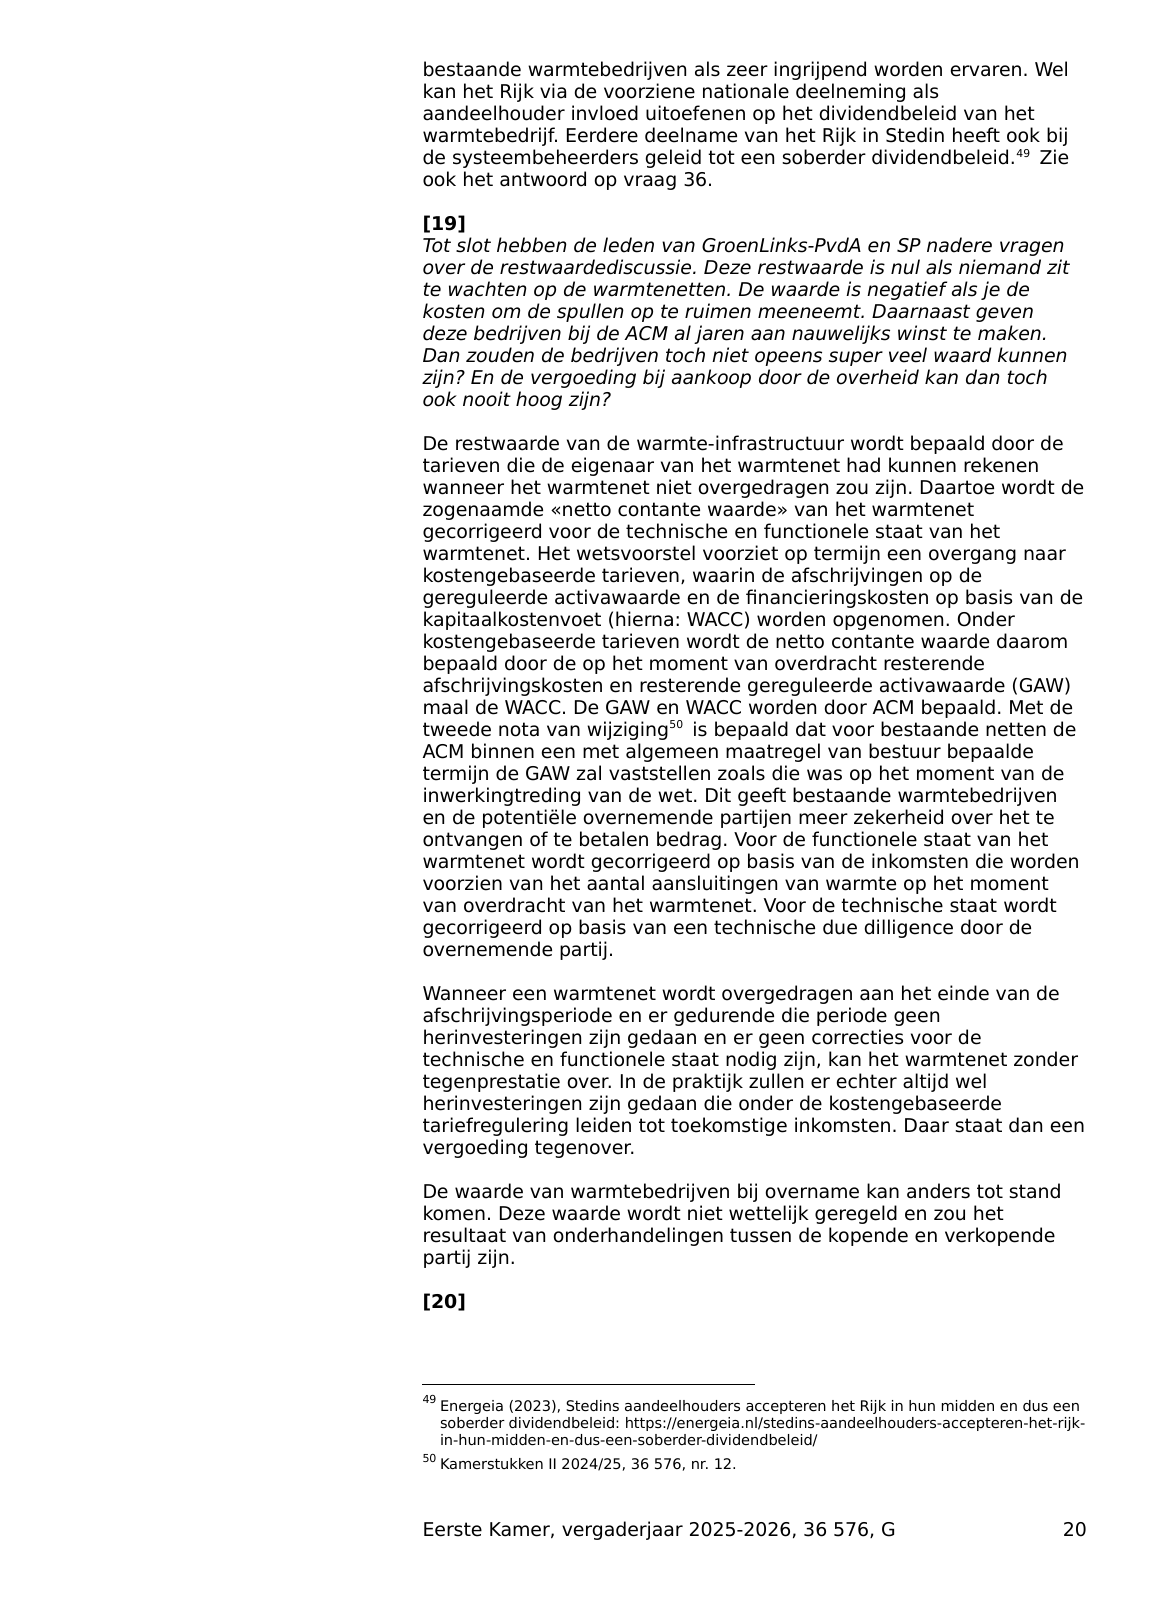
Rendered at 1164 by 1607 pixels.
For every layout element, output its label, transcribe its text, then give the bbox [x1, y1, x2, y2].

text De waarde van warmtebedrijven bij overname kan anders tot stand komen. Deze waarde wordt niet wettelijk geregeld en zou het resultaat van onderhandelingen tussen de kopende en verkopende partij zijn. [422, 1181, 1087, 1269]
text Kamerstukken II 2024/25, 36 576, nr. 12. [422, 1452, 1087, 1474]
text Wanneer een warmtenet wordt overgedragen aan het einde van de afschrijvingsperiode en er gedurende die periode geen herinvesteringen zijn gedaan en er geen correcties voor de technische en functionele staat nodig zijn, kan het warmtenet zonder tegenprestatie over. In de praktijk zullen er echter altijd wel herinvesteringen zijn gedaan die onder de kostengebaseerde tariefregulering leiden tot toekomstige inkomsten. Daar staat dan een vergoeding tegenover. [422, 983, 1087, 1159]
text Energeia (2023), Stedins aandeelhouders accepteren het Rijk in hun midden en dus een soberder dividendbeleid: https://energeia.nl/stedins-aandeelhouders-accepteren-het-rijk-in-hun-midden-en-dus-een-soberder-dividendbeleid/ [422, 1393, 1087, 1449]
text bestaande warmtebedrijven als zeer ingrijpend worden ervaren. Wel kan het Rijk via de voorziene nationale deelneming als aandeelhouder invloed uitoefenen op het dividendbeleid van het warmtebedrijf. Eerdere deelname van het Rijk in Stedin heeft ook bij de systeembeheerders geleid tot een soberder dividendbeleid. Zie ook het antwoord op vraag 36. [422, 59, 1087, 191]
text De restwaarde van de warmte-infrastructuur wordt bepaald door de tarieven die de eigenaar van het warmtenet had kunnen rekenen wanneer het warmtenet niet overgedragen zou zijn. Daartoe wordt de zogenaamde «netto contante waarde» van het warmtenet gecorrigeerd voor de technische en functionele staat van het warmtenet. Het wetsvoorstel voorziet op termijn een overgang naar kostengebaseerde tarieven, waarin de afschrijvingen op de gereguleerde activawaarde en de financieringskosten op basis van de kapitaalkostenvoet (hierna: WACC) worden opgenomen. Onder kostengebaseerde tarieven wordt de netto contante waarde daarom bepaald door de op het moment van overdracht resterende afschrijvingskosten en resterende gereguleerde activawaarde (GAW) maal de WACC. De GAW en WACC worden door ACM bepaald. Met de tweede nota van wijziging is bepaald dat voor bestaande netten de ACM binnen een met algemeen maatregel van bestuur bepaalde termijn de GAW zal vaststellen zoals die was op het moment van de inwerkingtreding van de wet. Dit geeft bestaande warmtebedrijven en de potentiële overnemende partijen meer zekerheid over het te ontvangen of te betalen bedrag. Voor de functionele staat van het warmtenet wordt gecorrigeerd op basis van de inkomsten die worden voorzien van het aantal aansluitingen van warmte op het moment van overdracht van het warmtenet. Voor de technische staat wordt gecorrigeerd op basis van een technische due dilligence door de overnemende partij. [422, 433, 1087, 961]
text [19] [422, 213, 1087, 235]
text Tot slot hebben de leden van GroenLinks-PvdA en SP nadere vragen over de restwaardediscussie. Deze restwaarde is nul als niemand zit te wachten op de warmtenetten. De waarde is negatief als je de kosten om de spullen op te ruimen meeneemt. Daarnaast geven deze bedrijven bij de ACM al jaren aan nauwelijks winst te maken. Dan zouden de bedrijven toch niet opeens super veel waard kunnen zijn? En de vergoeding bij aankoop door de overheid kan dan toch ook nooit hoog zijn? [422, 235, 1087, 411]
text [20] [422, 1291, 1087, 1313]
